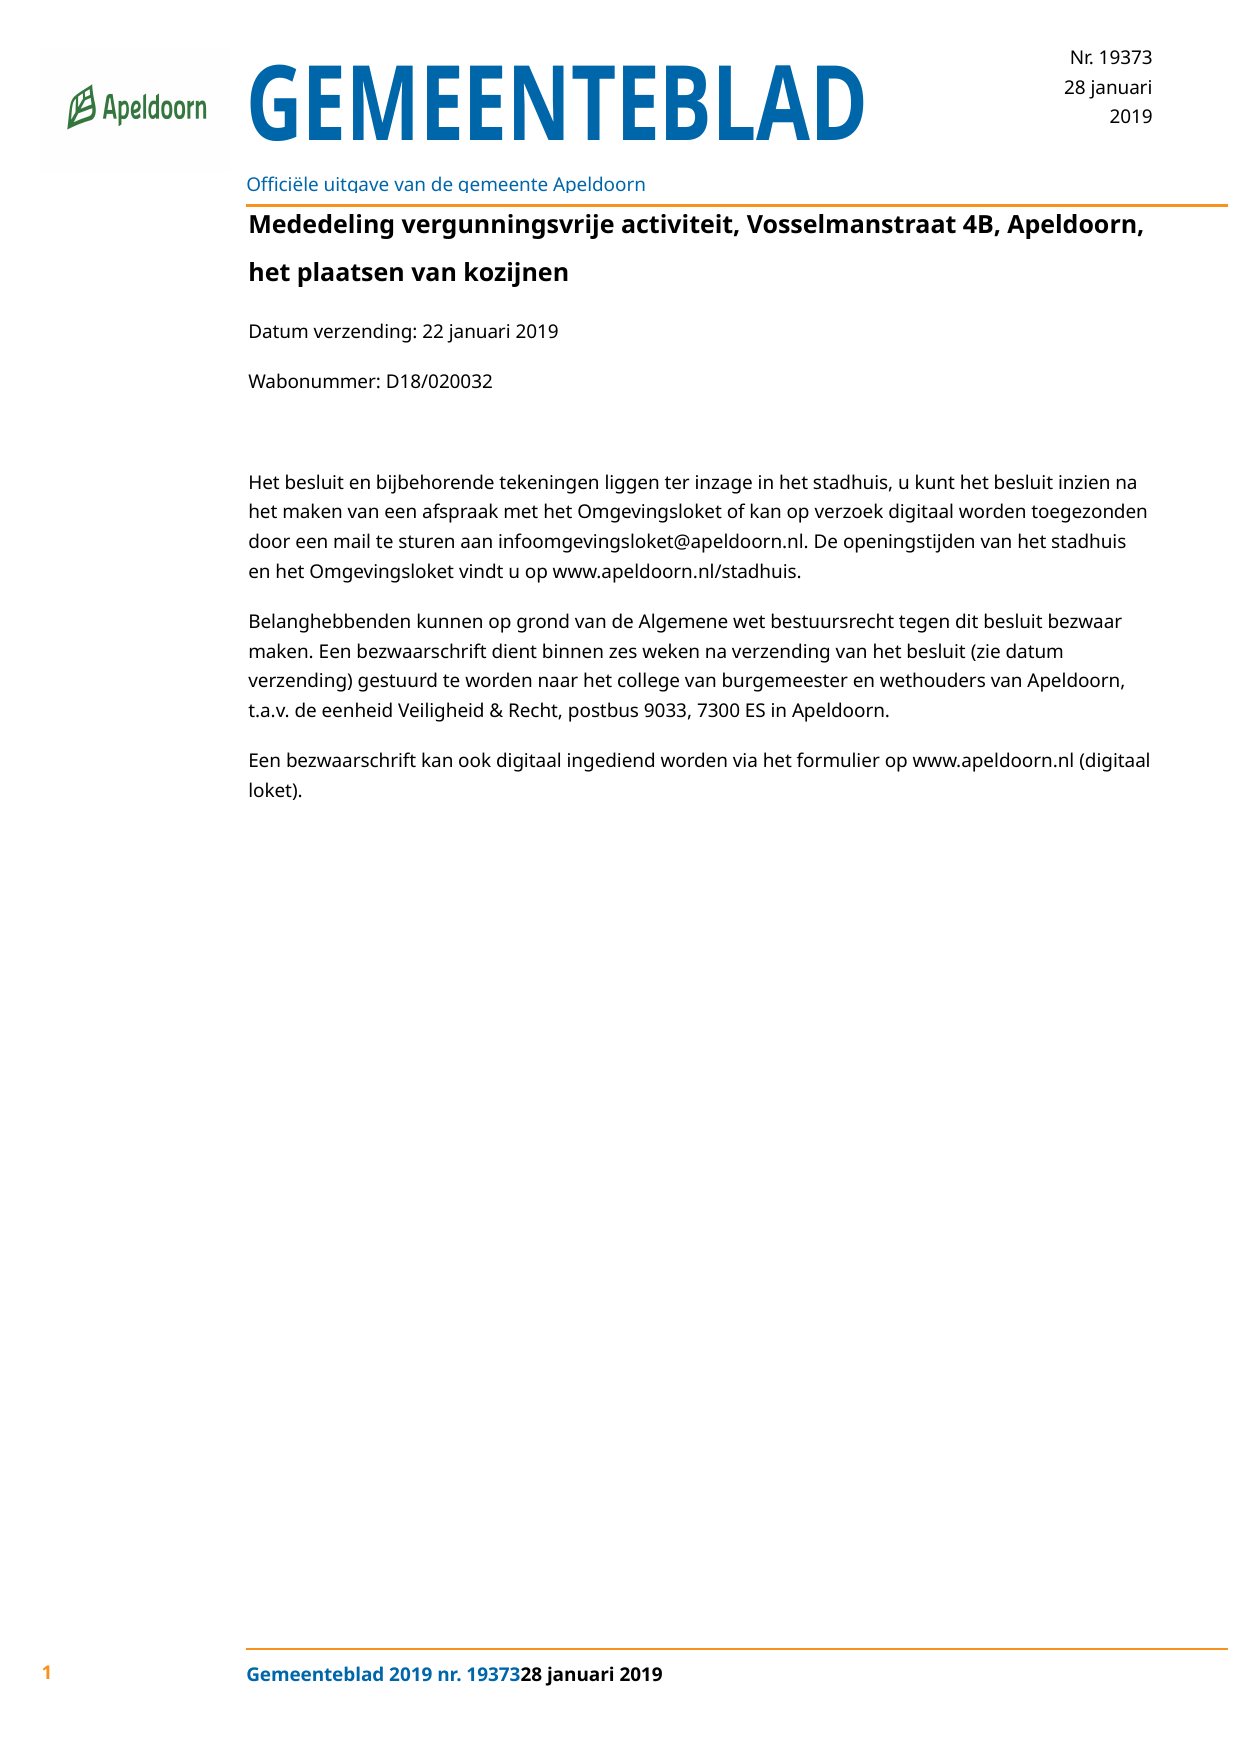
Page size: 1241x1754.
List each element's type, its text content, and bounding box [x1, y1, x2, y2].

text Wabonummer: D18/020032 [248, 368, 1152, 394]
text Belanghebbenden kunnen op grond van de Algemene wet bestuursrecht tegen dit besluit bezwaar maken. Een bezwaarschrift dient binnen zes weken na verzending van het besluit (zie datum verzending) gestuurd te worden naar het college van burgemeester en wethouders van Apeldoorn, t.a.v. de eenheid Veiligheid & Recht, postbus 9033, 7300 ES in Apeldoorn. [248, 608, 1152, 723]
text Datum verzending: 22 januari 2019 [248, 318, 1152, 344]
text Een bezwaarschrift kan ook digitaal ingediend worden via het formulier op www.apeldoorn.nl (digitaal loket). [248, 747, 1152, 803]
text Mededeling vergunningsvrije activiteit, Vosselmanstraat 4B, Apeldoorn, het plaatsen van kozijnen [248, 207, 1152, 288]
picture [41, 47, 231, 172]
text Het besluit en bijbehorende tekeningen liggen ter inzage in het stadhuis, u kunt het besluit inzien na het maken van een afspraak met het Omgevingsloket of kan op verzoek digitaal worden toegezonden door een mail te sturen aan infoomgevingsloket@apeldoorn.nl. De openingstijden van het stadhuis en het Omgevingsloket vindt u op www.apeldoorn.nl/stadhuis. [248, 469, 1152, 584]
